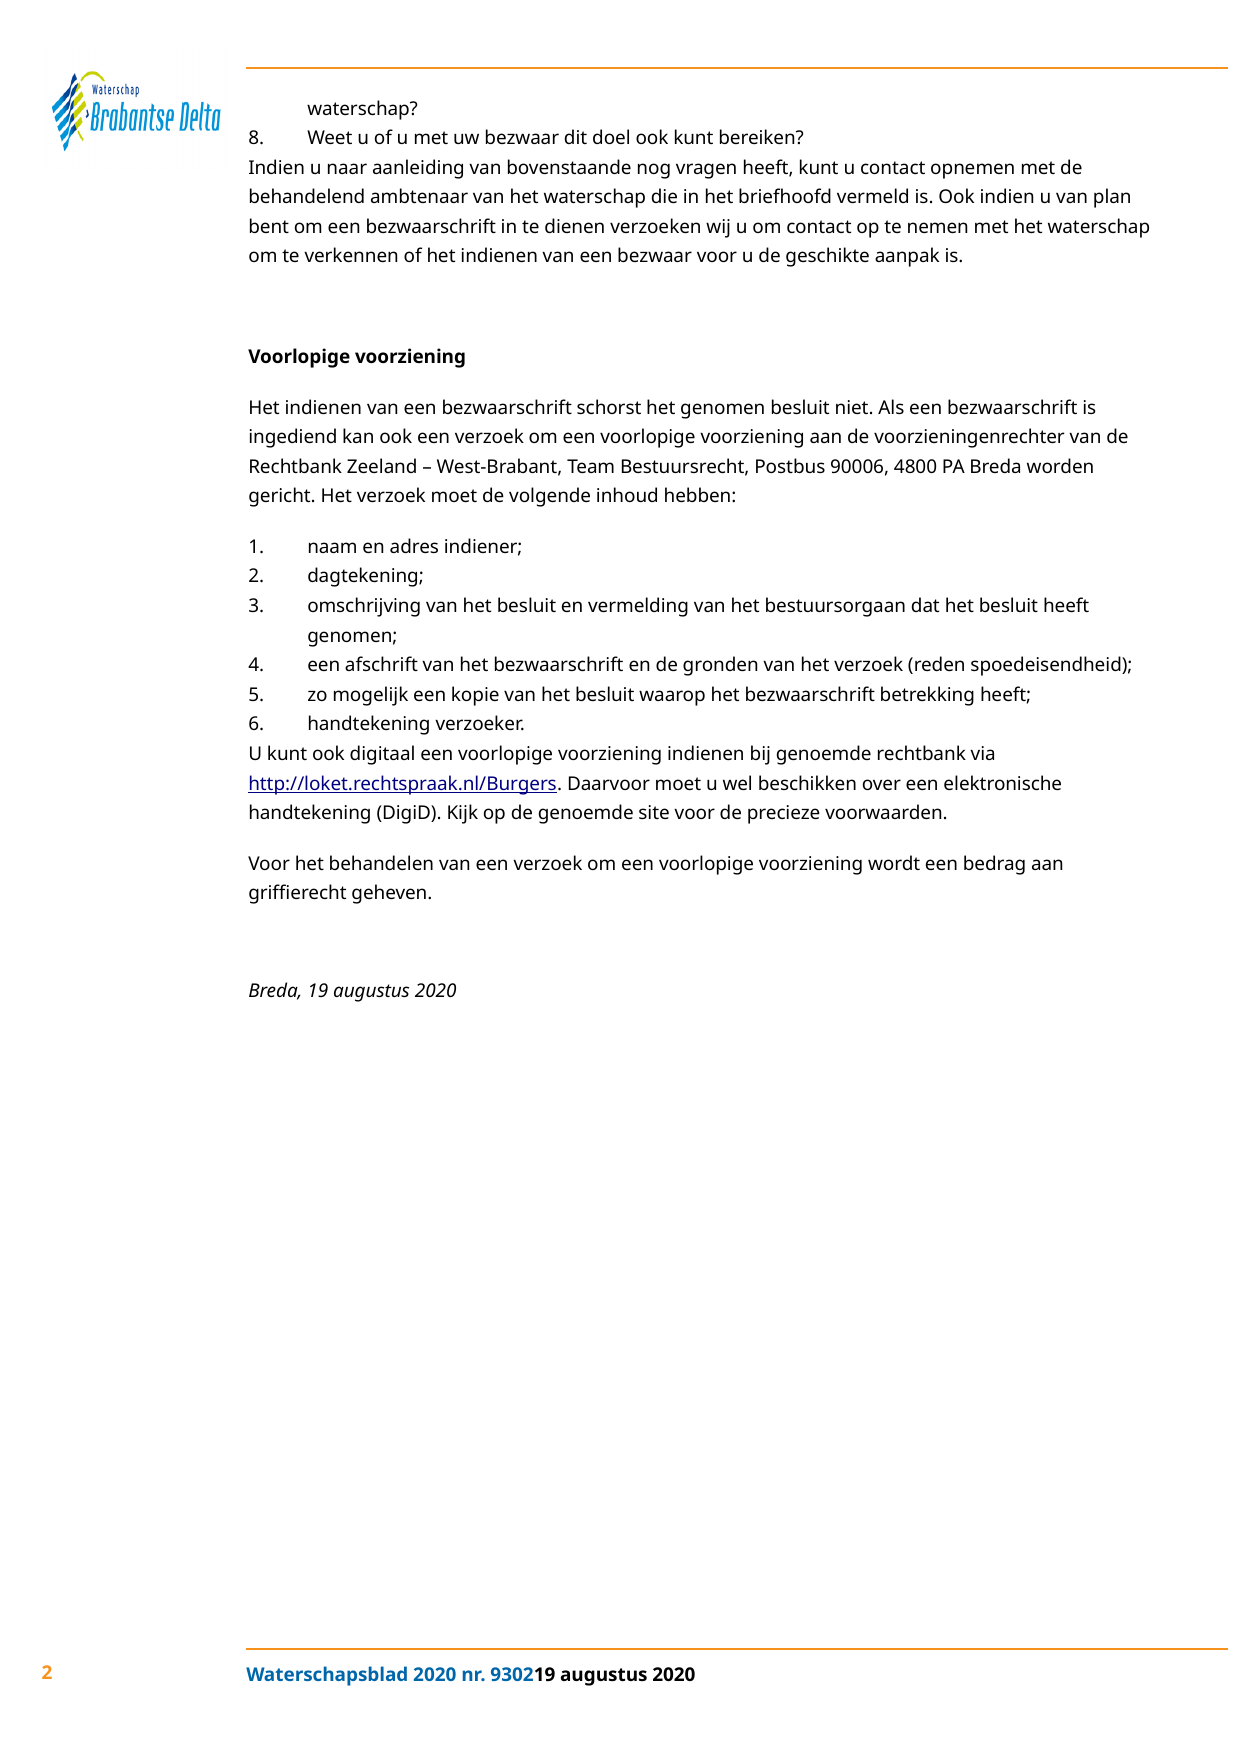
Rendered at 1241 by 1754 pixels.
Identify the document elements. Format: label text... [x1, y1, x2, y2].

list naam en adres indiener; [248, 533, 1152, 559]
list Weet u of u met uw bezwaar dit doel ook kunt bereiken? [248, 124, 1152, 150]
text Voorlopige voorziening [248, 343, 1152, 369]
list zo mogelijk een kopie van het besluit waarop het bezwaarschrift betrekking heeft; [248, 681, 1152, 707]
list waterschap? [248, 95, 1152, 121]
list dagtekening; [248, 563, 1152, 588]
text Indien u naar aanleiding van bovenstaande nog vragen heeft, kunt u contact opnemen met de behandelend ambtenaar van het waterschap die in het briefhoofd vermeld is. Ook indien u van plan bent om een bezwaarschrift in te dienen verzoeken wij u om contact op te nemen met het waterschap om te verkennen of het indienen van een bezwaar voor u de geschikte aanpak is. [248, 154, 1152, 268]
text Breda, 19 augustus 2020 [248, 978, 1152, 1003]
text U kunt ook digitaal een voorlopige voorziening indienen bij genoemde rechtbank via http://loket.rechtspraak.nl/Burgers. Daarvoor moet u wel beschikken over een elektronische handtekening (DigiD). Kijk op de genoemde site voor de precieze voorwaarden. [248, 740, 1152, 825]
list een afschrift van het bezwaarschrift en de gronden van het verzoek (reden spoedeisendheid); [248, 651, 1152, 677]
text Voor het behandelen van een verzoek om een voorlopige voorziening wordt een bedrag aan griffierecht geheven. [248, 850, 1152, 905]
text Het indienen van een bezwaarschrift schorst het genomen besluit niet. Als een bezwaarschrift is ingediend kan ook een verzoek om een voorlopige voorziening aan de voorzieningenrechter van de Rechtbank Zeeland – West-Brabant, Team Bestuursrecht, Postbus 90006, 4800 PA Breda worden gericht. Het verzoek moet de volgende inhoud hebben: [248, 394, 1152, 508]
picture [41, 47, 231, 172]
list omschrijving van het besluit en vermelding van het bestuursorgaan dat het besluit heeft genomen; [248, 592, 1152, 648]
list handtekening verzoeker. [248, 711, 1152, 736]
